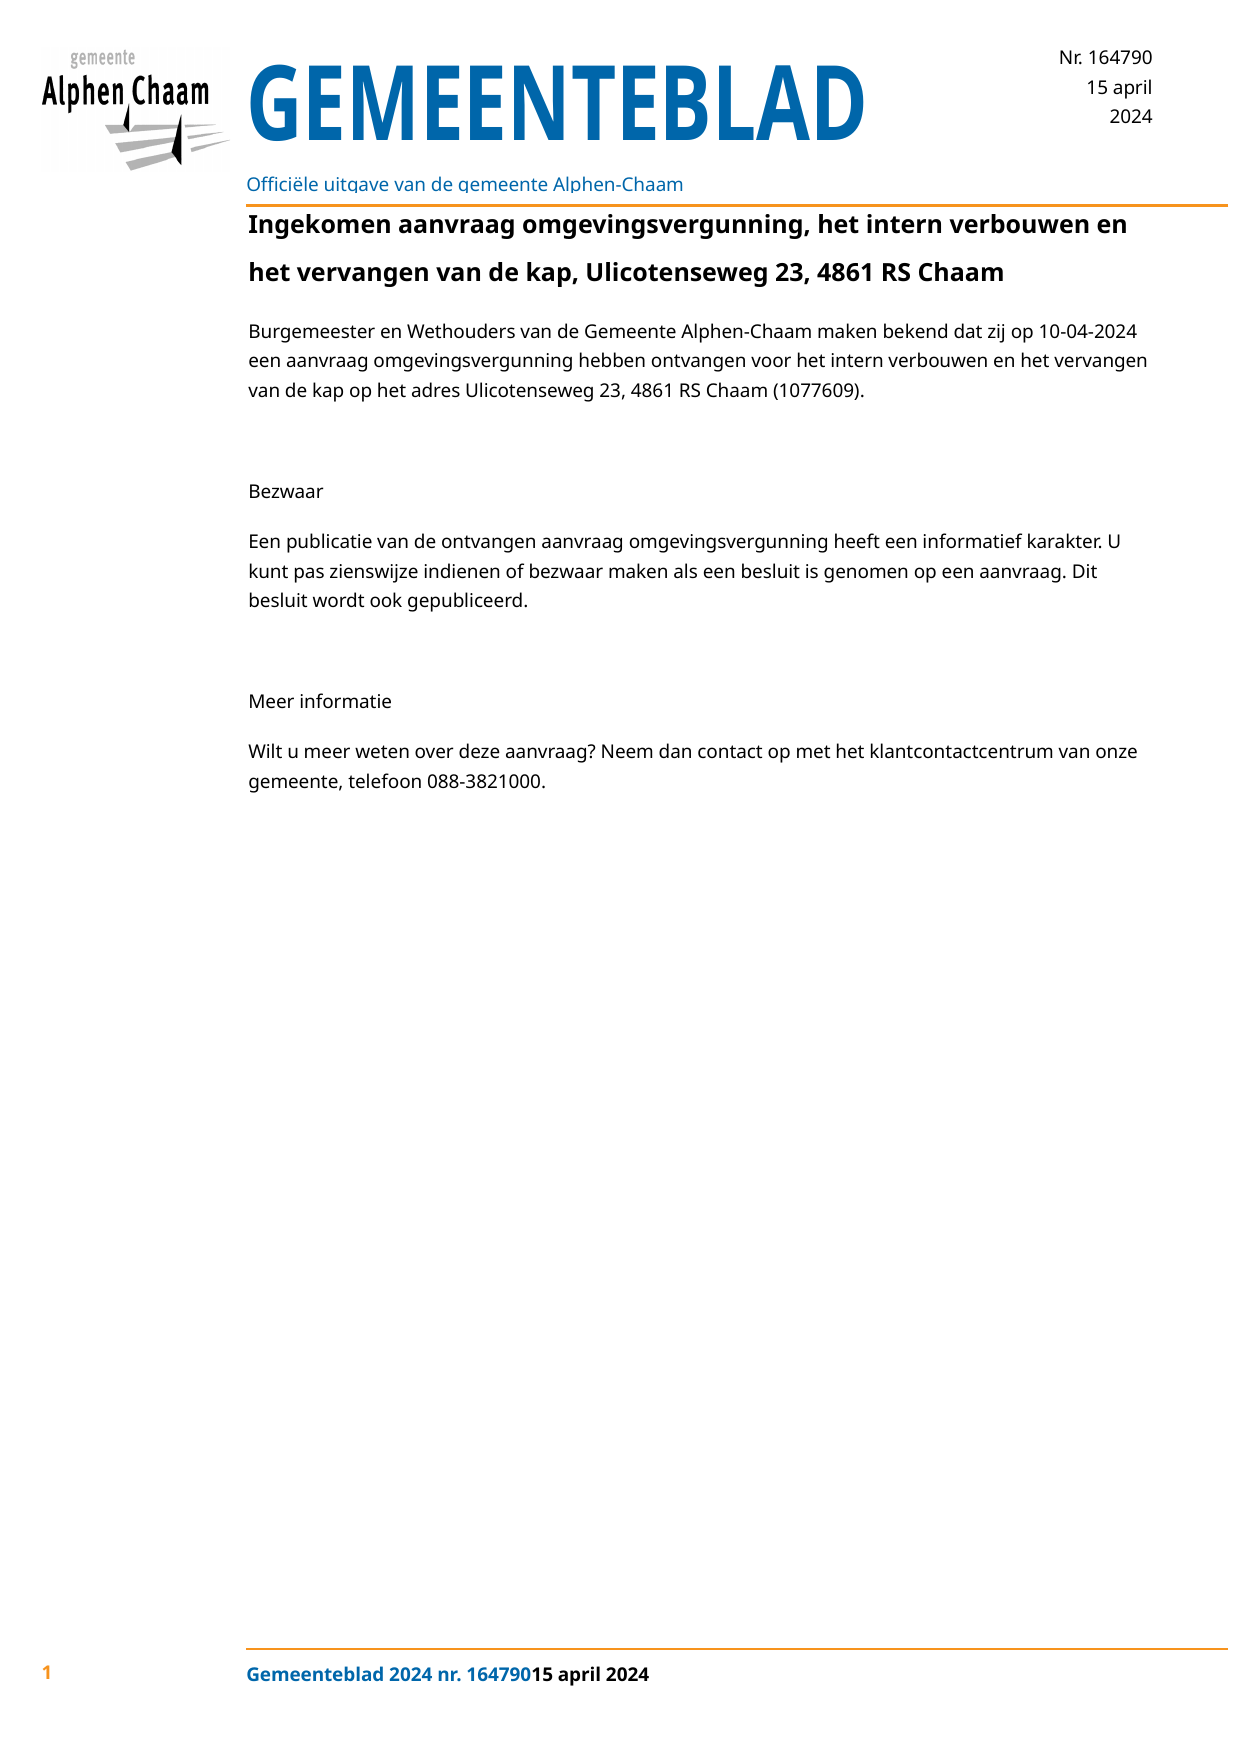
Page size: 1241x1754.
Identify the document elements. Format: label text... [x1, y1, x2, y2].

text Een publicatie van de ontvangen aanvraag omgevingsvergunning heeft een informatief karakter. U kunt pas zienswijze indienen of bezwaar maken als een besluit is genomen op een aanvraag. Dit besluit wordt ook gepubliceerd. [248, 528, 1152, 613]
picture [41, 47, 231, 172]
text Wilt u meer weten over deze aanvraag? Neem dan contact op met het klantcontactcentrum van onze gemeente, telefoon 088-3821000. [248, 739, 1152, 794]
text Burgemeester en Wethouders van de Gemeente Alphen-Chaam maken bekend dat zij op 10-04-2024 een aanvraag omgevingsvergunning hebben ontvangen voor het intern verbouwen en het vervangen van de kap op het adres Ulicotenseweg 23, 4861 RS Chaam (1077609). [248, 318, 1152, 403]
text Ingekomen aanvraag omgevingsvergunning, het intern verbouwen en het vervangen van de kap, Ulicotenseweg 23, 4861 RS Chaam [248, 207, 1152, 288]
text Bezwaar [248, 478, 1152, 504]
text Meer informatie [248, 688, 1152, 714]
